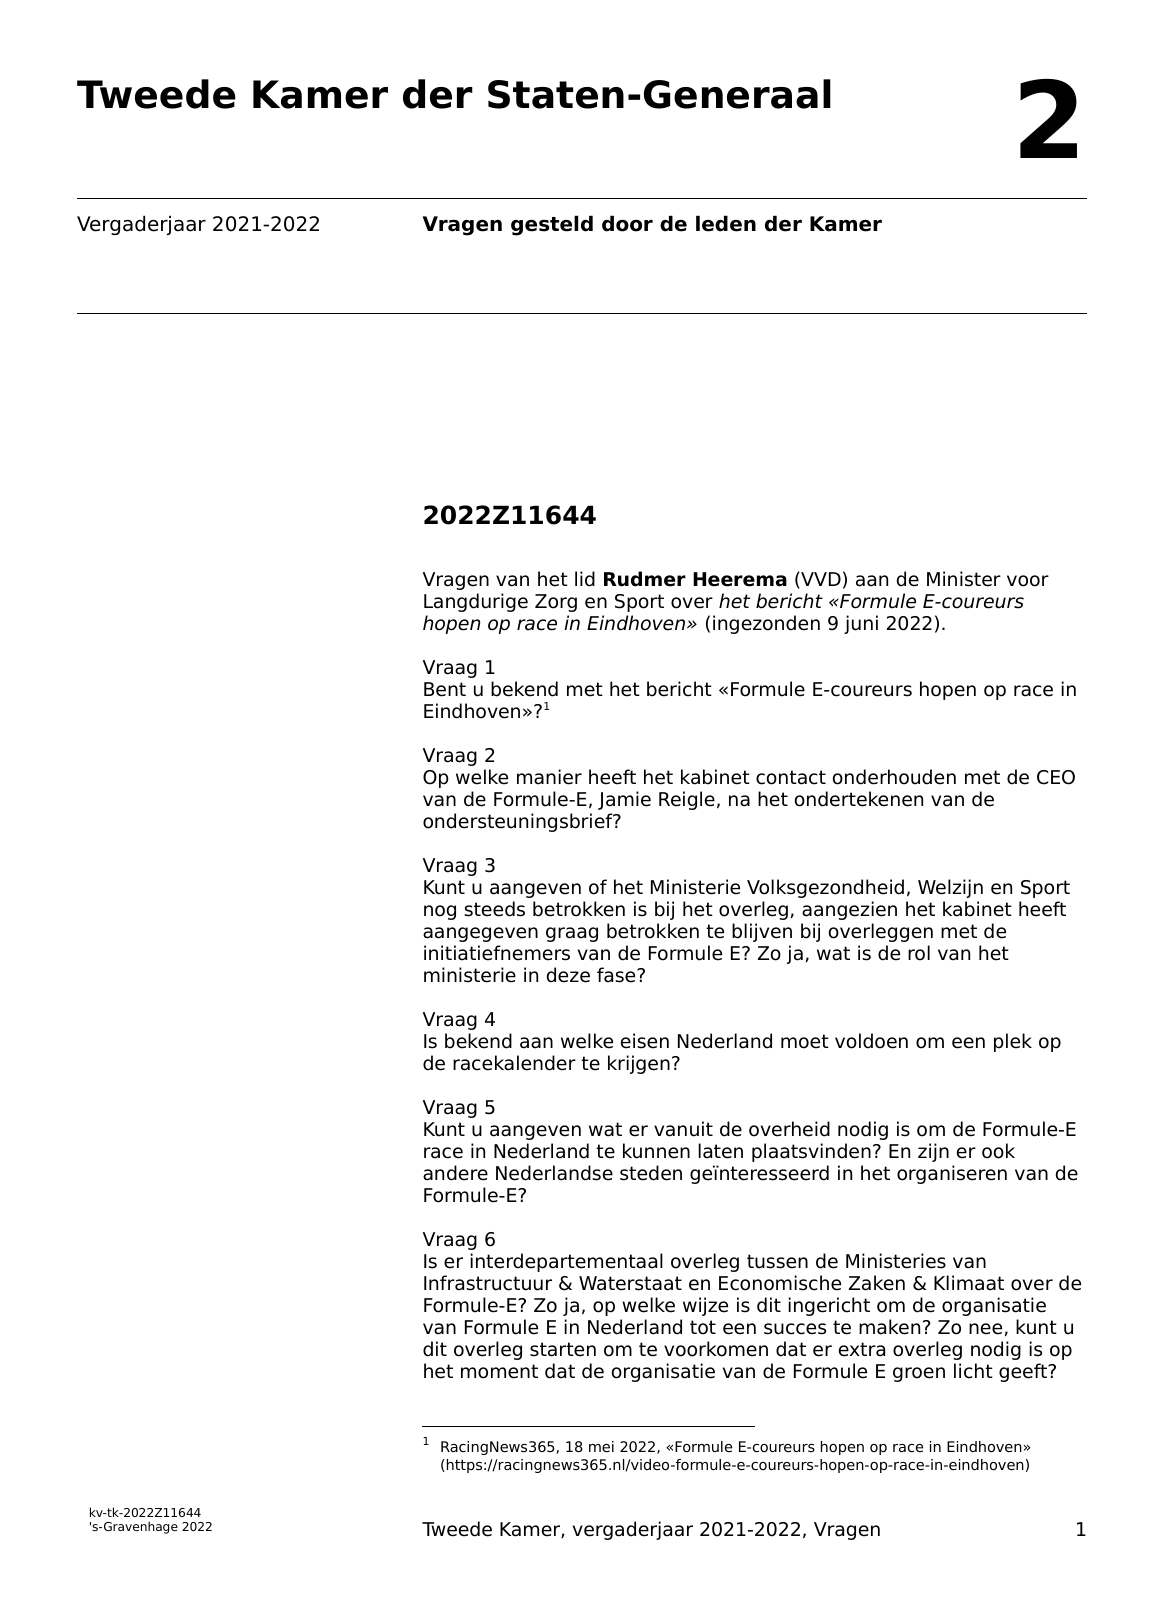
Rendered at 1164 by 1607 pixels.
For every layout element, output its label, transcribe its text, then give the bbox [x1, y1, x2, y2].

table_header 2 [886, 59, 1087, 198]
text 's-Gravenhage 2022 [88, 1520, 323, 1534]
text Vraag 6 [422, 1229, 1087, 1251]
text Vraag 4 [422, 1009, 1087, 1031]
text Kunt u aangeven of het Ministerie Volksgezondheid, Welzijn en Sport nog steeds betrokken is bij het overleg, aangezien het kabinet heeft aangegeven graag betrokken te blijven bij overleggen met de initiatiefnemers van de Formule E? Zo ja, wat is de rol van het ministerie in deze fase? [422, 877, 1087, 987]
text Vraag 3 [422, 855, 1087, 877]
text Is er interdepartementaal overleg tussen de Ministeries van Infrastructuur & Waterstaat en Economische Zaken & Klimaat over de Formule-E? Zo ja, op welke wijze is dit ingericht om de organisatie van Formule E in Nederland tot een succes te maken? Zo nee, kunt u dit overleg starten om te voorkomen dat er extra overleg nodig is op het moment dat de organisatie van de Formule E groen licht geeft? [422, 1251, 1087, 1383]
text Vraag 5 [422, 1097, 1087, 1119]
text RacingNews365, 18 mei 2022, «Formule E-coureurs hopen op race in Eindhoven» (https://racingnews365.nl/video-formule-e-coureurs-hopen-op-race-in-eindhoven) [422, 1435, 1087, 1474]
text 2022Z11644 [422, 501, 1087, 531]
text Vragen van het lid Rudmer Heerema (VVD) aan de Minister voor Langdurige Zorg en Sport over het bericht «Formule E-coureurs hopen op race in Eindhoven» (ingezonden 9 juni 2022). [422, 569, 1087, 635]
text Is bekend aan welke eisen Nederland moet voldoen om een plek op de racekalender te krijgen? [422, 1031, 1087, 1075]
text kv-tk-2022Z11644 [88, 1506, 323, 1520]
table_cell Vragen gesteld door de leden der Kamer [422, 199, 1087, 313]
text Vraag 2 [422, 745, 1087, 767]
text Vraag 1 [422, 657, 1087, 679]
text Kunt u aangeven wat er vanuit de overheid nodig is om de Formule-E race in Nederland te kunnen laten plaatsvinden? En zijn er ook andere Nederlandse steden geïnteresseerd in het organiseren van de Formule-E? [422, 1119, 1087, 1207]
table_header Tweede Kamer der Staten-Generaal [77, 59, 886, 198]
text Bent u bekend met het bericht «Formule E-coureurs hopen op race in Eindhoven»? [422, 679, 1087, 723]
text Op welke manier heeft het kabinet contact onderhouden met de CEO van de Formule-E, Jamie Reigle, na het ondertekenen van de ondersteuningsbrief? [422, 767, 1087, 833]
table_cell Vergaderjaar 2021-2022 [77, 199, 422, 313]
